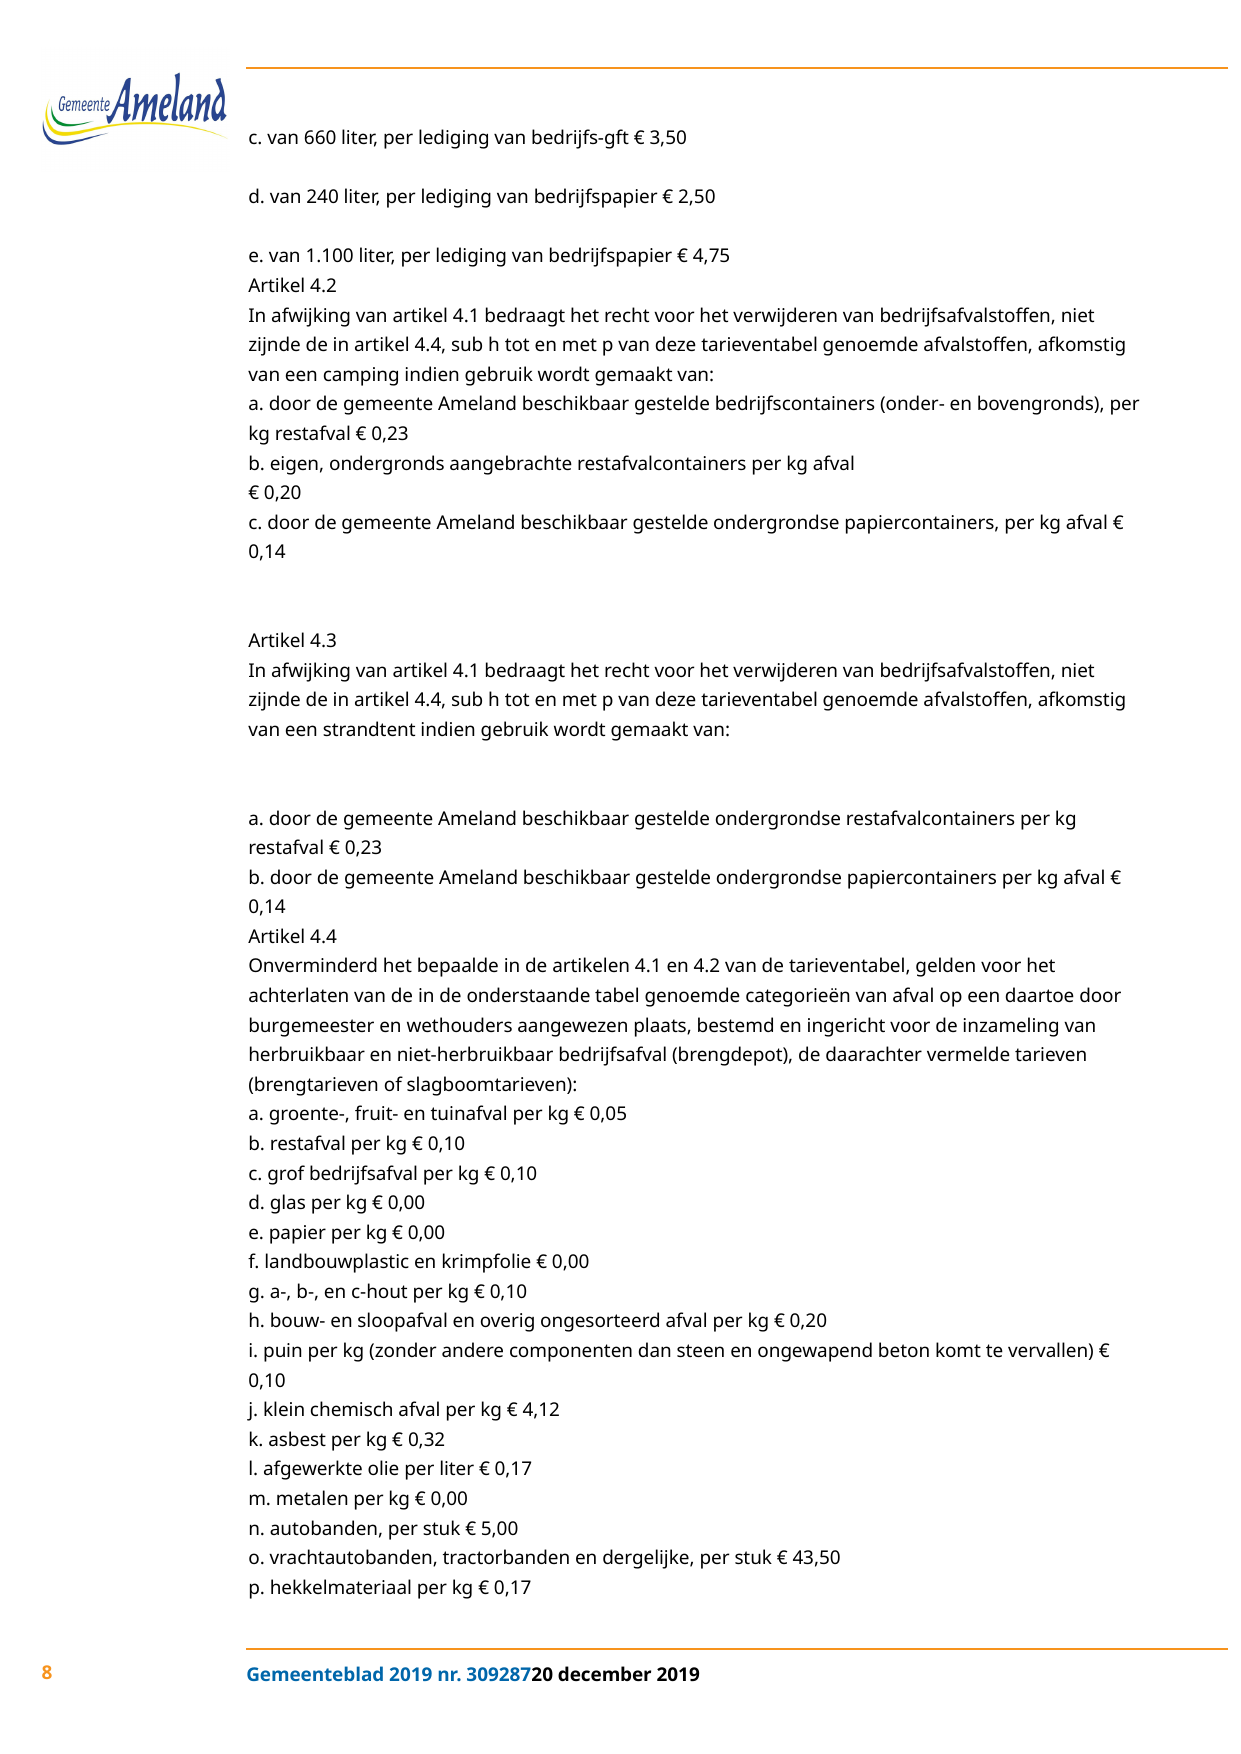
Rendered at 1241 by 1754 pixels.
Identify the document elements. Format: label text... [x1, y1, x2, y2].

text o. vrachtautobanden, tractorbanden en dergelijke, per stuk € 43,50 [248, 1544, 1152, 1570]
text e. papier per kg € 0,00 [248, 1219, 1152, 1245]
text a. door de gemeente Ameland beschikbaar gestelde ondergrondse restafvalcontainers per kg restafval € 0,23 [248, 805, 1152, 860]
text In afwijking van artikel 4.1 bedraagt het recht voor het verwijderen van bedrijfsafvalstoffen, niet zijnde de in artikel 4.4, sub h tot en met p van deze tarieventabel genoemde afvalstoffen, afkomstig van een camping indien gebruik wordt gemaakt van: [248, 302, 1152, 387]
picture [41, 47, 231, 172]
text d. glas per kg € 0,00 [248, 1189, 1152, 1215]
text i. puin per kg (zonder andere componenten dan steen en ongewapend beton komt te vervallen) € 0,10 [248, 1337, 1152, 1393]
text a. groente-, fruit- en tuinafval per kg € 0,05 [248, 1101, 1152, 1126]
text c. door de gemeente Ameland beschikbaar gestelde ondergrondse papiercontainers, per kg afval € 0,14 [248, 509, 1152, 564]
text h. bouw- en sloopafval en overig ongesorteerd afval per kg € 0,20 [248, 1308, 1152, 1333]
text e. van 1.100 liter, per lediging van bedrijfspapier € 4,75 [248, 243, 1152, 268]
text Onverminderd het bepaalde in de artikelen 4.1 en 4.2 van de tarieventabel, gelden voor het achterlaten van de in de onderstaande tabel genoemde categorieën van afval op een daartoe door burgemeester en wethouders aangewezen plaats, bestemd en ingericht voor de inzameling van herbruikbaar en niet-herbruikbaar bedrijfsafval (brengdepot), de daarachter vermelde tarieven (brengtarieven of slagboomtarieven): [248, 953, 1152, 1097]
text c. grof bedrijfsafval per kg € 0,10 [248, 1160, 1152, 1186]
text l. afgewerkte olie per liter € 0,17 [248, 1456, 1152, 1481]
text n. autobanden, per stuk € 5,00 [248, 1515, 1152, 1541]
text In afwijking van artikel 4.1 bedraagt het recht voor het verwijderen van bedrijfsafvalstoffen, niet zijnde de in artikel 4.4, sub h tot en met p van deze tarieventabel genoemde afvalstoffen, afkomstig van een strandtent indien gebruik wordt gemaakt van: [248, 657, 1152, 742]
text g. a-, b-, en c-hout per kg € 0,10 [248, 1278, 1152, 1304]
text Artikel 4.3 [248, 627, 1152, 653]
text b. restafval per kg € 0,10 [248, 1130, 1152, 1156]
text f. landbouwplastic en krimpfolie € 0,00 [248, 1248, 1152, 1274]
text j. klein chemisch afval per kg € 4,12 [248, 1396, 1152, 1422]
text m. metalen per kg € 0,00 [248, 1485, 1152, 1511]
text Artikel 4.2 [248, 272, 1152, 298]
text p. hekkelmateriaal per kg € 0,17 [248, 1574, 1152, 1600]
text Artikel 4.4 [248, 923, 1152, 949]
text c. van 660 liter, per lediging van bedrijfs-gft € 3,50 [248, 124, 1152, 150]
text b. eigen, ondergronds aangebrachte restafvalcontainers per kg afval [248, 450, 1152, 476]
text € 0,20 [248, 479, 1152, 505]
text d. van 240 liter, per lediging van bedrijfspapier € 2,50 [248, 183, 1152, 209]
text a. door de gemeente Ameland beschikbaar gestelde bedrijfscontainers (onder- en bovengronds), per kg restafval € 0,23 [248, 391, 1152, 446]
text b. door de gemeente Ameland beschikbaar gestelde ondergrondse papiercontainers per kg afval € 0,14 [248, 864, 1152, 919]
text k. asbest per kg € 0,32 [248, 1426, 1152, 1452]
